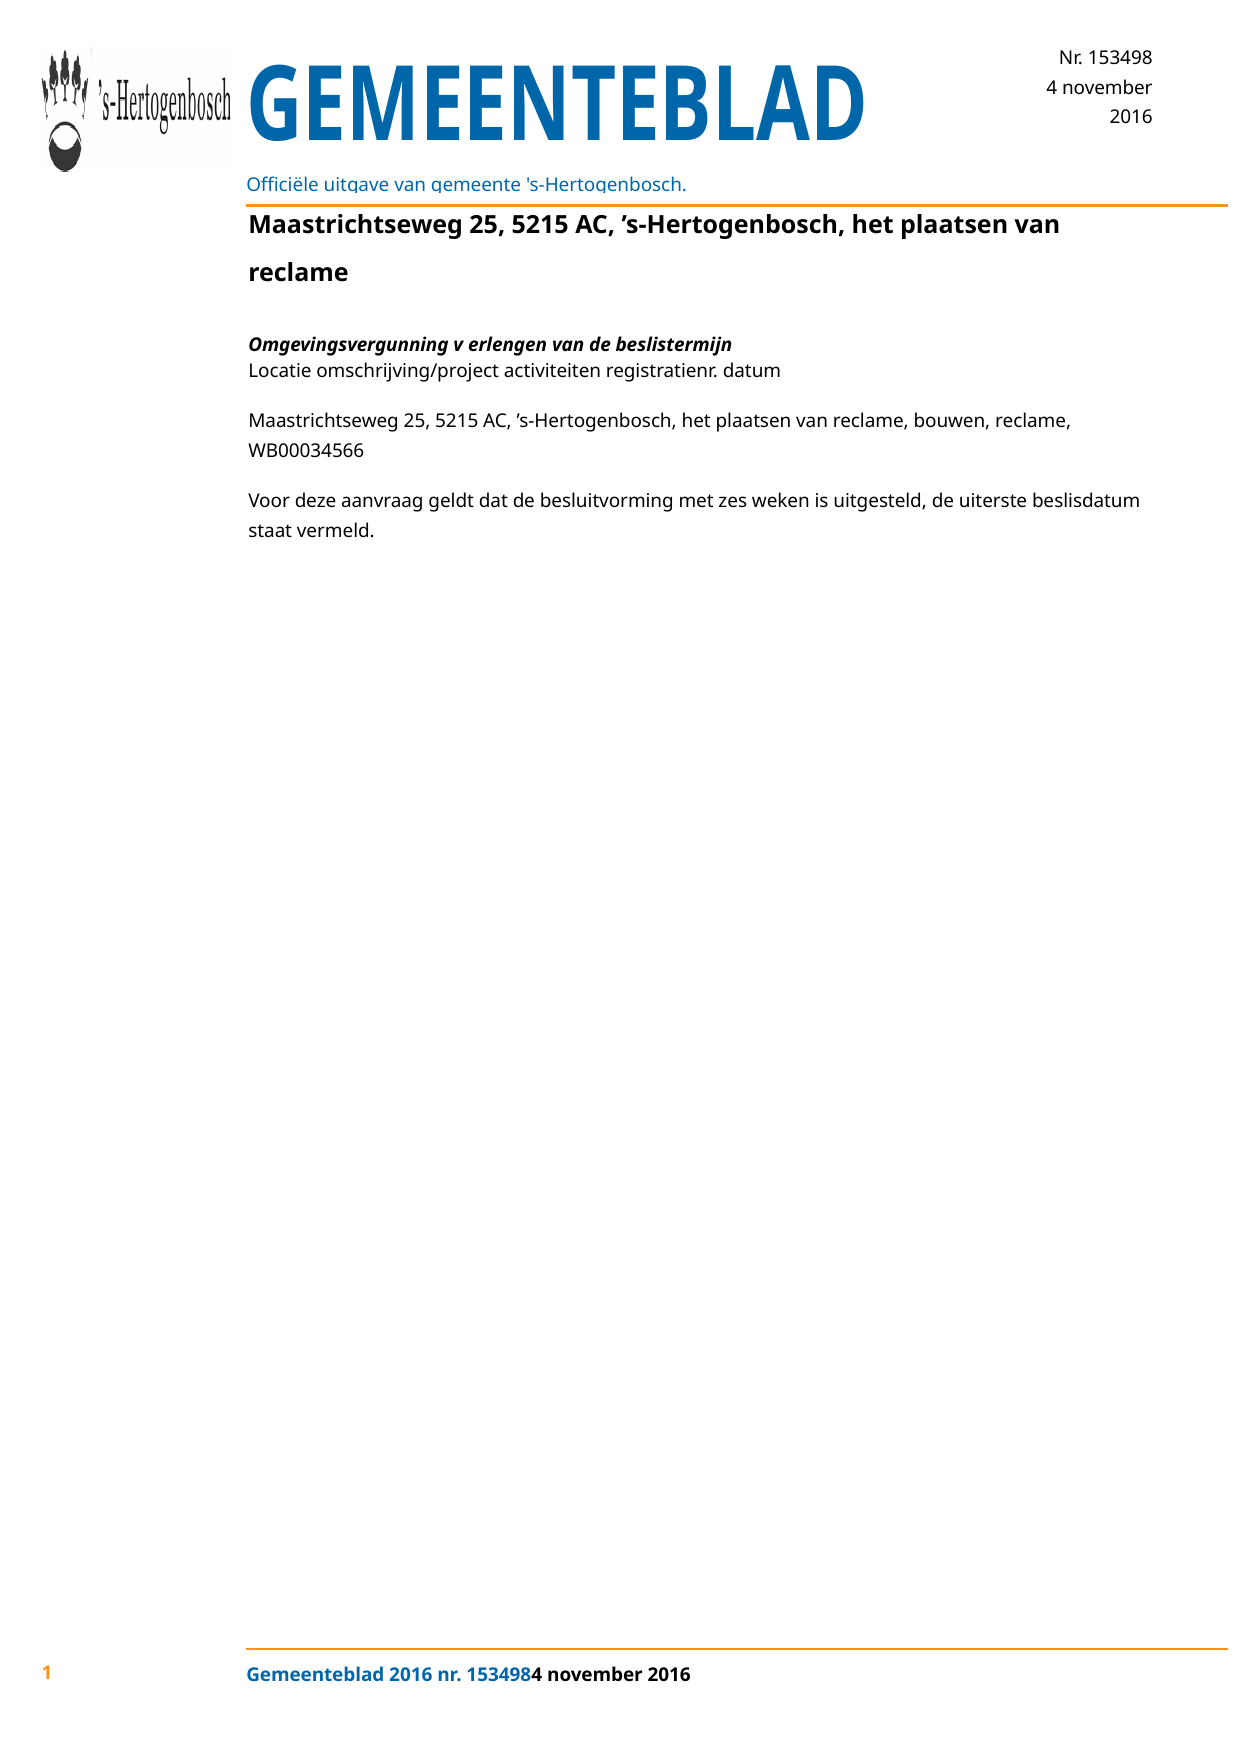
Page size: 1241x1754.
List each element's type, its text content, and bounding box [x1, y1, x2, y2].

text Omgevingsvergunning v erlengen van de beslistermijn [248, 331, 1152, 357]
text Voor deze aanvraag geldt dat de besluitvorming met zes weken is uitgesteld, de uiterste beslisdatum staat vermeld. [248, 488, 1152, 543]
text Maastrichtseweg 25, 5215 AC, ’s-Hertogenbosch, het plaatsen van reclame [248, 207, 1152, 288]
picture [41, 47, 231, 172]
text Maastrichtseweg 25, 5215 AC, ’s-Hertogenbosch, het plaatsen van reclame, bouwen, reclame, WB00034566 [248, 408, 1152, 463]
text Locatie omschrijving/project activiteiten registratienr. datum [248, 357, 1152, 383]
